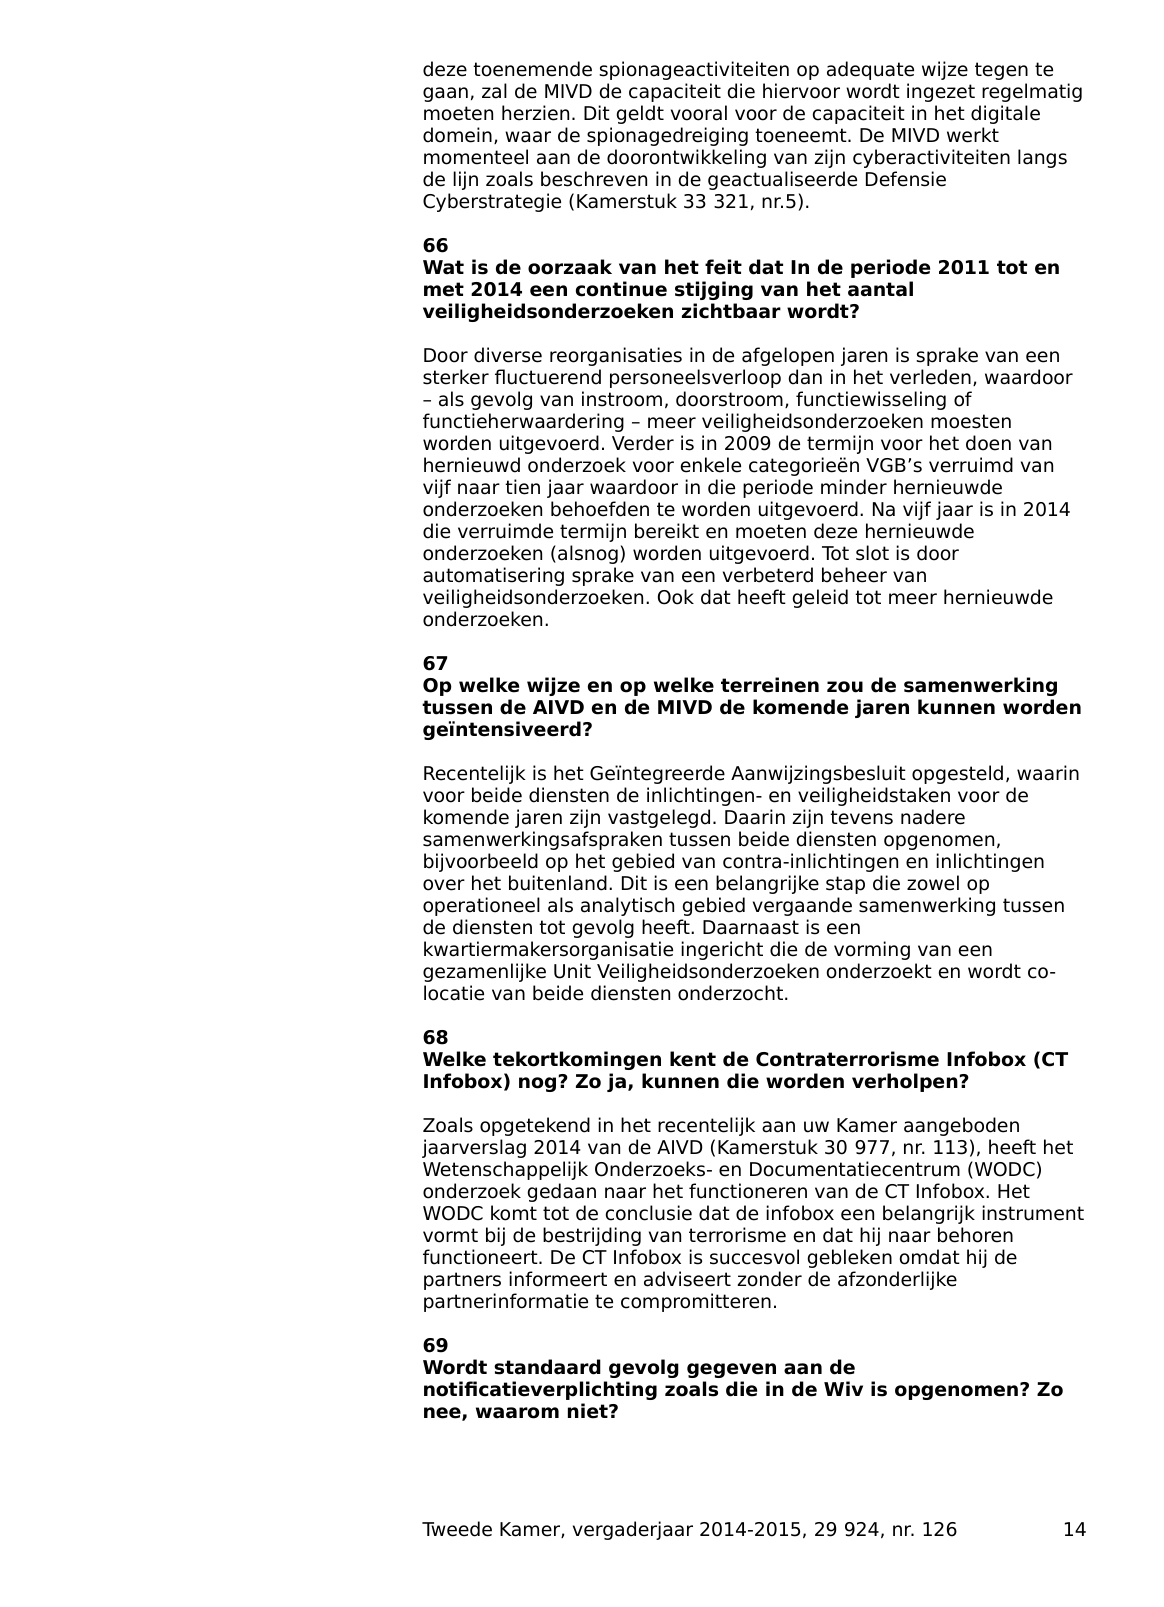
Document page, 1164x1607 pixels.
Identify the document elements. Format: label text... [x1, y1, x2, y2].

text Recentelijk is het Geïntegreerde Aanwijzingsbesluit opgesteld, waarin voor beide diensten de inlichtingen- en veiligheidstaken voor de komende jaren zijn vastgelegd. Daarin zijn tevens nadere samenwerkingsafspraken tussen beide diensten opgenomen, bijvoorbeeld op het gebied van contra-inlichtingen en inlichtingen over het buitenland. Dit is een belangrijke stap die zowel op operationeel als analytisch gebied vergaande samenwerking tussen de diensten tot gevolg heeft. Daarnaast is een kwartiermakersorganisatie ingericht die de vorming van een gezamenlijke Unit Veiligheidsonderzoeken onderzoekt en wordt co-locatie van beide diensten onderzocht. [422, 763, 1087, 1005]
text Door diverse reorganisaties in de afgelopen jaren is sprake van een sterker fluctuerend personeelsverloop dan in het verleden, waardoor – als gevolg van instroom, doorstroom, functiewisseling of functieherwaardering – meer veiligheidsonderzoeken moesten worden uitgevoerd. Verder is in 2009 de termijn voor het doen van hernieuwd onderzoek voor enkele categorieën VGB’s verruimd van vijf naar tien jaar waardoor in die periode minder hernieuwde onderzoeken behoefden te worden uitgevoerd. Na vijf jaar is in 2014 die verruimde termijn bereikt en moeten deze hernieuwde onderzoeken (alsnog) worden uitgevoerd. Tot slot is door automatisering sprake van een verbeterd beheer van veiligheidsonderzoeken. Ook dat heeft geleid tot meer hernieuwde onderzoeken. [422, 345, 1087, 631]
text Wordt standaard gevolg gegeven aan de notificatieverplichting zoals die in de Wiv is opgenomen? Zo nee, waarom niet? [422, 1357, 1087, 1423]
text 69 [422, 1335, 1087, 1357]
text 68 [422, 1027, 1087, 1049]
text Welke tekortkomingen kent de Contraterrorisme Infobox (CT Infobox) nog? Zo ja, kunnen die worden verholpen? [422, 1049, 1087, 1093]
text 67 [422, 653, 1087, 675]
text deze toenemende spionageactiviteiten op adequate wijze tegen te gaan, zal de MIVD de capaciteit die hiervoor wordt ingezet regelmatig moeten herzien. Dit geldt vooral voor de capaciteit in het digitale domein, waar de spionagedreiging toeneemt. De MIVD werkt momenteel aan de doorontwikkeling van zijn cyberactiviteiten langs de lijn zoals beschreven in de geactualiseerde Defensie Cyberstrategie (Kamerstuk 33 321, nr.5). [422, 59, 1087, 213]
text Wat is de oorzaak van het feit dat In de periode 2011 tot en met 2014 een continue stijging van het aantal veiligheidsonderzoeken zichtbaar wordt? [422, 257, 1087, 323]
text Op welke wijze en op welke terreinen zou de samenwerking tussen de AIVD en de MIVD de komende jaren kunnen worden geïntensiveerd? [422, 675, 1087, 741]
text 66 [422, 235, 1087, 257]
text Zoals opgetekend in het recentelijk aan uw Kamer aangeboden jaarverslag 2014 van de AIVD (Kamerstuk 30 977, nr. 113), heeft het Wetenschappelijk Onderzoeks- en Documentatiecentrum (WODC) onderzoek gedaan naar het functioneren van de CT Infobox. Het WODC komt tot de conclusie dat de infobox een belangrijk instrument vormt bij de bestrijding van terrorisme en dat hij naar behoren functioneert. De CT Infobox is succesvol gebleken omdat hij de partners informeert en adviseert zonder de afzonderlijke partnerinformatie te compromitteren. [422, 1115, 1087, 1313]
